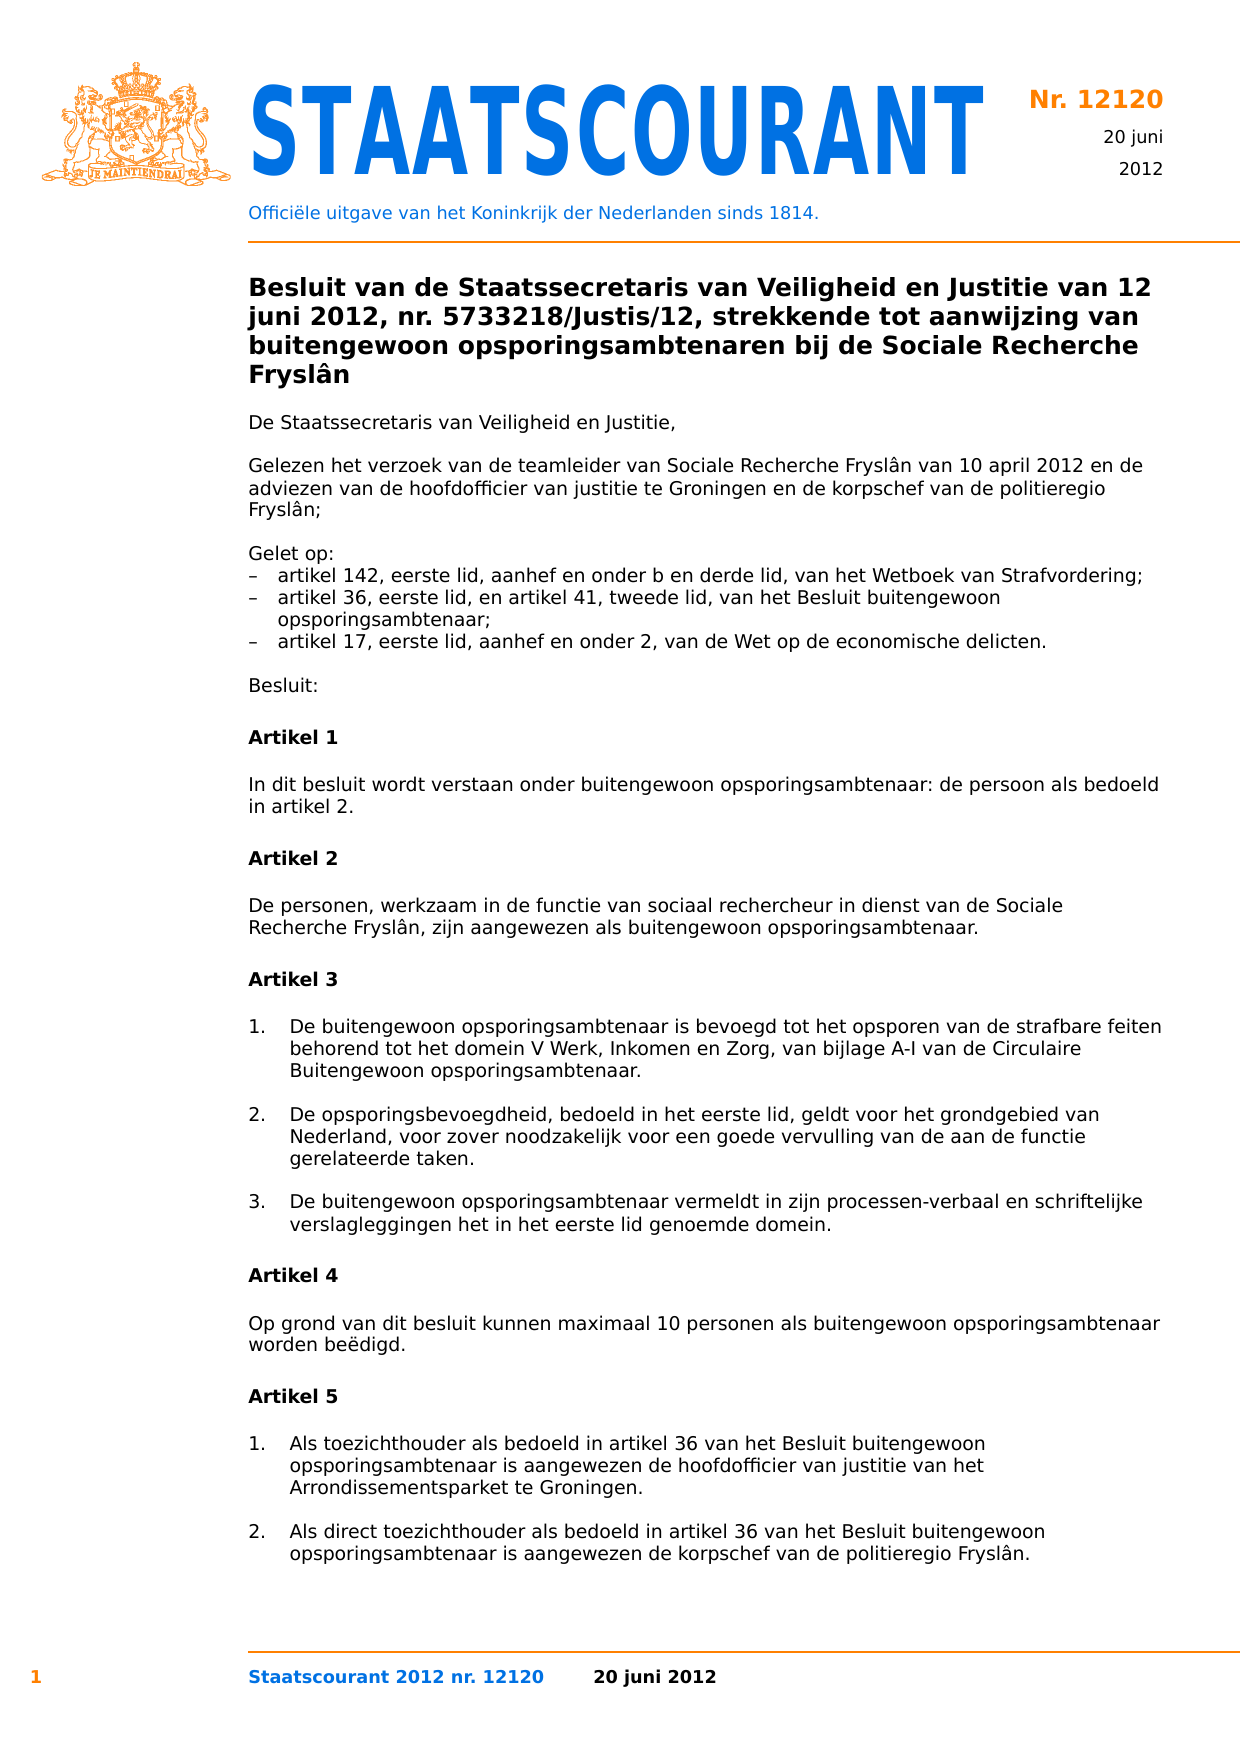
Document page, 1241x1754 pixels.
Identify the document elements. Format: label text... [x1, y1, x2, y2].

text 1. De buitengewoon opsporingsambtenaar is bevoegd tot het opsporen van de strafbare feiten behorend tot het domein V Werk, Inkomen en Zorg, van bijlage A-I van de Circulaire Buitengewoon opsporingsambtenaar. [248, 1016, 1163, 1082]
text De personen, werkzaam in de functie van sociaal rechercheur in dienst van de Sociale Recherche Fryslân, zijn aangewezen als buitengewoon opsporingsambtenaar. [248, 895, 1163, 939]
text Gelet op: [248, 543, 1163, 565]
text – artikel 36, eerste lid, en artikel 41, tweede lid, van het Besluit buitengewoon opsporingsambtenaar; [248, 587, 1163, 631]
text – artikel 142, eerste lid, aanhef en onder b en derde lid, van het Wetboek van Strafvordering; [248, 565, 1163, 587]
table_header Nr. 12120 [998, 62, 1240, 121]
subtitle Artikel 2 [248, 848, 1163, 870]
text Gelezen het verzoek van de teamleider van Sociale Recherche Fryslân van 10 april 2012 en de adviezen van de hoofdofficier van justitie te Groningen en de korpschef van de politieregio Fryslân; [248, 455, 1163, 521]
table_header [25, 62, 248, 241]
subtitle Artikel 3 [248, 969, 1163, 991]
subtitle Artikel 5 [248, 1386, 1163, 1408]
subtitle Artikel 4 [248, 1265, 1163, 1287]
text 3. De buitengewoon opsporingsambtenaar vermeldt in zijn processen-verbaal en schriftelijke verslagleggingen het in het eerste lid genoemde domein. [248, 1191, 1163, 1235]
table_cell 2012 [998, 153, 1240, 203]
table_cell Officiële uitgave van het Koninkrijk der Nederlanden sinds 1814. [248, 203, 1240, 241]
subtitle Artikel 1 [248, 727, 1163, 749]
text – artikel 17, eerste lid, aanhef en onder 2, van de Wet op de economische delicten. [248, 631, 1163, 653]
subtitle Besluit van de Staatssecretaris van Veiligheid en Justitie van 12 juni 2012, nr. 5733218/Justis/12, strekkende tot aanwijzing van buitengewoon opsporingsambtenaren bij de Sociale Recherche Fryslân [248, 273, 1163, 390]
text De Staatssecretaris van Veiligheid en Justitie, [248, 412, 1163, 433]
table_cell 20 juni [998, 121, 1240, 153]
text 1. Als toezichthouder als bedoeld in artikel 36 van het Besluit buitengewoon opsporingsambtenaar is aangewezen de hoofdofficier van justitie van het Arrondissementsparket te Groningen. [248, 1433, 1163, 1499]
table_header STAATSCOURANT [248, 62, 998, 203]
text Op grond van dit besluit kunnen maximaal 10 personen als buitengewoon opsporingsambtenaar worden beëdigd. [248, 1312, 1163, 1356]
text 2. De opsporingsbevoegdheid, bedoeld in het eerste lid, geldt voor het grondgebied van Nederland, voor zover noodzakelijk voor een goede vervulling van de aan de functie gerelateerde taken. [248, 1104, 1163, 1169]
text Besluit: [248, 675, 1163, 697]
text 2. Als direct toezichthouder als bedoeld in artikel 36 van het Besluit buitengewoon opsporingsambtenaar is aangewezen de korpschef van de politieregio Fryslân. [248, 1521, 1163, 1565]
text In dit besluit wordt verstaan onder buitengewoon opsporingsambtenaar: de persoon als bedoeld in artikel 2. [248, 774, 1163, 818]
picture [41, 62, 231, 186]
